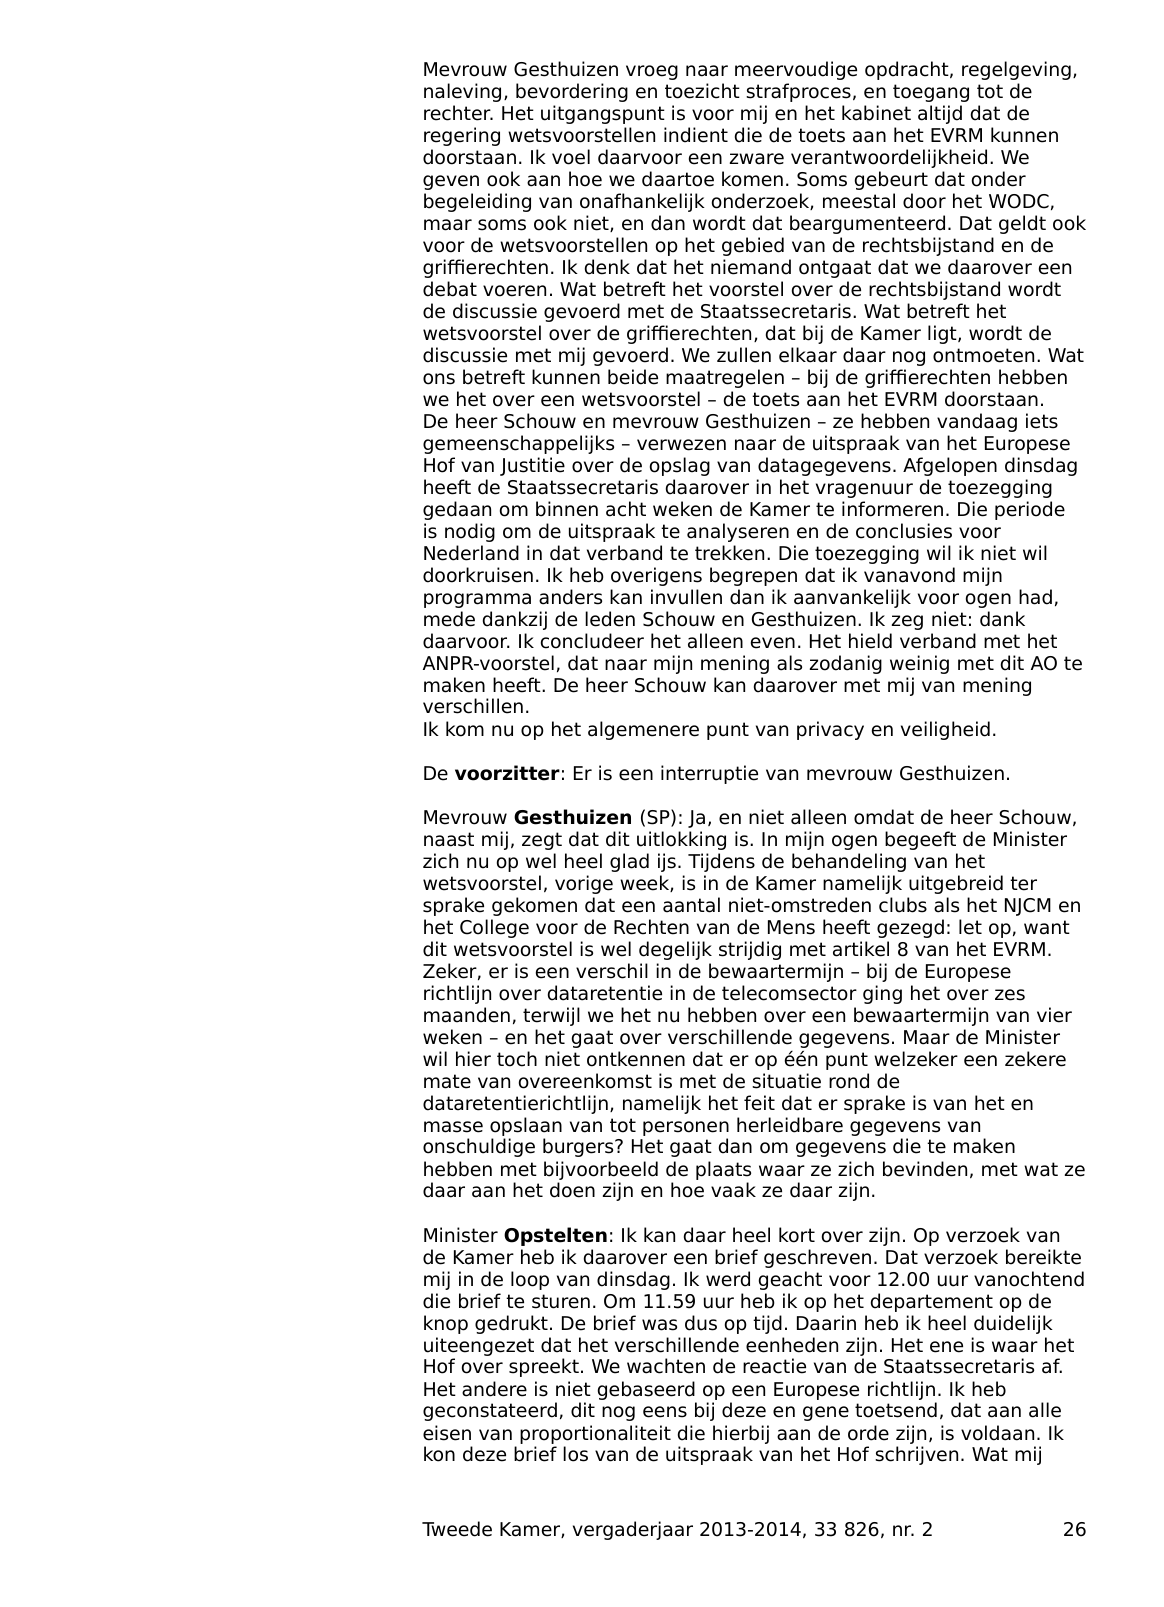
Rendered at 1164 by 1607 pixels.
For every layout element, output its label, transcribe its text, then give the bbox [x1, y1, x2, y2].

text Minister Opstelten: Ik kan daar heel kort over zijn. Op verzoek van de Kamer heb ik daarover een brief geschreven. Dat verzoek bereikte mij in de loop van dinsdag. Ik werd geacht voor 12.00 uur vanochtend die brief te sturen. Om 11.59 uur heb ik op het departement op de knop gedrukt. De brief was dus op tijd. Daarin heb ik heel duidelijk uiteengezet dat het verschillende eenheden zijn. Het ene is waar het Hof over spreekt. We wachten de reactie van de Staatssecretaris af. Het andere is niet gebaseerd op een Europese richtlijn. Ik heb geconstateerd, dit nog eens bij deze en gene toetsend, dat aan alle eisen van proportionaliteit die hierbij aan de orde zijn, is voldaan. Ik kon deze brief los van de uitspraak van het Hof schrijven. Wat mij [422, 1224, 1087, 1466]
text De voorzitter: Er is een interruptie van mevrouw Gesthuizen. [422, 763, 1087, 784]
text Mevrouw Gesthuizen vroeg naar meervoudige opdracht, regelgeving, naleving, bevordering en toezicht strafproces, en toegang tot de rechter. Het uitgangspunt is voor mij en het kabinet altijd dat de regering wetsvoorstellen indient die de toets aan het EVRM kunnen doorstaan. Ik voel daarvoor een zware verantwoordelijkheid. We geven ook aan hoe we daartoe komen. Soms gebeurt dat onder begeleiding van onafhankelijk onderzoek, meestal door het WODC, maar soms ook niet, en dan wordt dat beargumenteerd. Dat geldt ook voor de wetsvoorstellen op het gebied van de rechtsbijstand en de griffierechten. Ik denk dat het niemand ontgaat dat we daarover een debat voeren. Wat betreft het voorstel over de rechtsbijstand wordt de discussie gevoerd met de Staatssecretaris. Wat betreft het wetsvoorstel over de griffierechten, dat bij de Kamer ligt, wordt de discussie met mij gevoerd. We zullen elkaar daar nog ontmoeten. Wat ons betreft kunnen beide maatregelen – bij de griffierechten hebben we het over een wetsvoorstel – de toets aan het EVRM doorstaan. [422, 59, 1087, 411]
text De heer Schouw en mevrouw Gesthuizen – ze hebben vandaag iets gemeenschappelijks – verwezen naar de uitspraak van het Europese Hof van Justitie over de opslag van datagegevens. Afgelopen dinsdag heeft de Staatssecretaris daarover in het vragenuur de toezegging gedaan om binnen acht weken de Kamer te informeren. Die periode is nodig om de uitspraak te analyseren en de conclusies voor Nederland in dat verband te trekken. Die toezegging wil ik niet wil doorkruisen. Ik heb overigens begrepen dat ik vanavond mijn programma anders kan invullen dan ik aanvankelijk voor ogen had, mede dankzij de leden Schouw en Gesthuizen. Ik zeg niet: dank daarvoor. Ik concludeer het alleen even. Het hield verband met het ANPR-voorstel, dat naar mijn mening als zodanig weinig met dit AO te maken heeft. De heer Schouw kan daarover met mij van mening verschillen. [422, 411, 1087, 718]
text Mevrouw Gesthuizen (SP): Ja, en niet alleen omdat de heer Schouw, naast mij, zegt dat dit uitlokking is. In mijn ogen begeeft de Minister zich nu op wel heel glad ijs. Tijdens de behandeling van het wetsvoorstel, vorige week, is in de Kamer namelijk uitgebreid ter sprake gekomen dat een aantal niet-omstreden clubs als het NJCM en het College voor de Rechten van de Mens heeft gezegd: let op, want dit wetsvoorstel is wel degelijk strijdig met artikel 8 van het EVRM. Zeker, er is een verschil in de bewaartermijn – bij de Europese richtlijn over dataretentie in de telecomsector ging het over zes maanden, terwijl we het nu hebben over een bewaartermijn van vier weken – en het gaat over verschillende gegevens. Maar de Minister wil hier toch niet ontkennen dat er op één punt welzeker een zekere mate van overeenkomst is met de situatie rond de dataretentierichtlijn, namelijk het feit dat er sprake is van het en masse opslaan van tot personen herleidbare gegevens van onschuldige burgers? Het gaat dan om gegevens die te maken hebben met bijvoorbeeld de plaats waar ze zich bevinden, met wat ze daar aan het doen zijn en hoe vaak ze daar zijn. [422, 807, 1087, 1202]
text Ik kom nu op het algemenere punt van privacy en veiligheid. [422, 718, 1087, 740]
